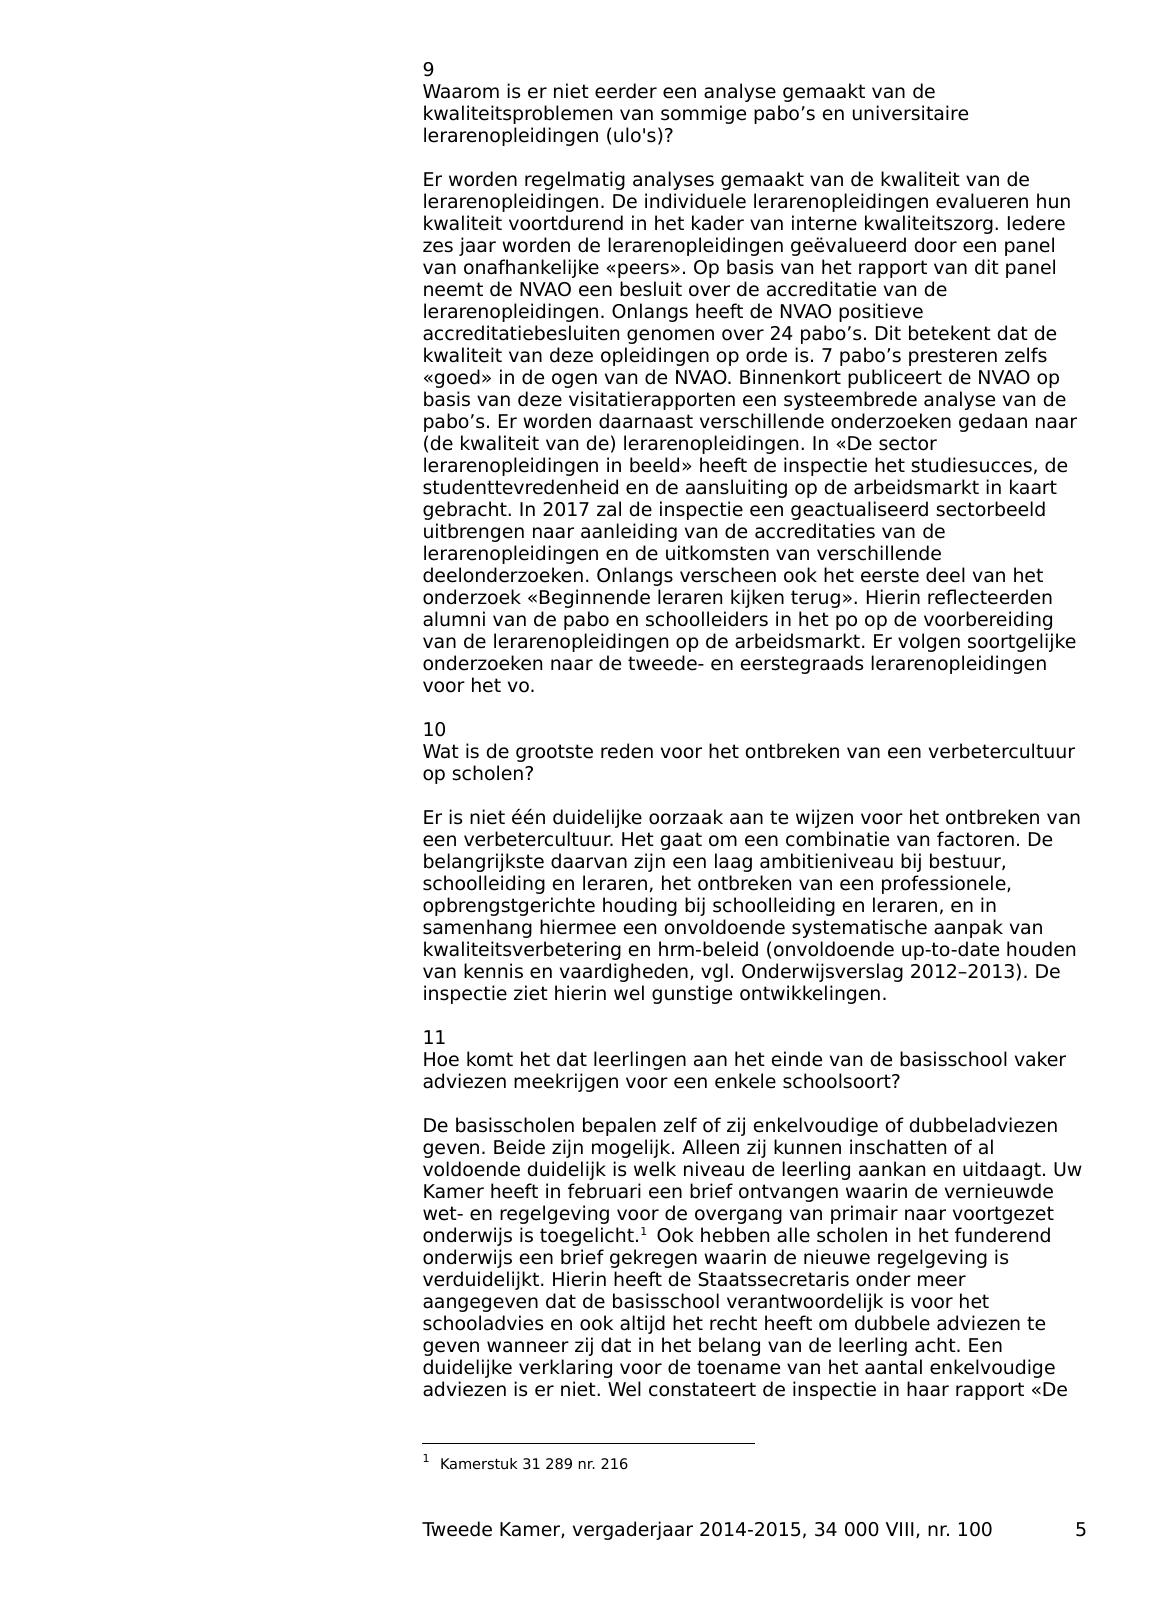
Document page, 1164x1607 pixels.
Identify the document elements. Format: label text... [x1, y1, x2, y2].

text De basisscholen bepalen zelf of zij enkelvoudige of dubbeladviezen geven. Beide zijn mogelijk. Alleen zij kunnen inschatten of al voldoende duidelijk is welk niveau de leerling aankan en uitdaagt. Uw Kamer heeft in februari een brief ontvangen waarin de vernieuwde wet- en regelgeving voor de overgang van primair naar voortgezet onderwijs is toegelicht. Ook hebben alle scholen in het funderend onderwijs een brief gekregen waarin de nieuwe regelgeving is verduidelijkt. Hierin heeft de Staatssecretaris onder meer aangegeven dat de basisschool verantwoordelijk is voor het schooladvies en ook altijd het recht heeft om dubbele adviezen te geven wanneer zij dat in het belang van de leerling acht. Een duidelijke verklaring voor de toename van het aantal enkelvoudige adviezen is er niet. Wel constateert de inspectie in haar rapport «De [422, 1115, 1087, 1401]
text 11 [422, 1027, 1087, 1049]
text Er is niet één duidelijke oorzaak aan te wijzen voor het ontbreken van een verbetercultuur. Het gaat om een combinatie van factoren. De belangrijkste daarvan zijn een laag ambitieniveau bij bestuur, schoolleiding en leraren, het ontbreken van een professionele, opbrengstgerichte houding bij schoolleiding en leraren, en in samenhang hiermee een onvoldoende systematische aanpak van kwaliteitsverbetering en hrm-beleid (onvoldoende up-to-date houden van kennis en vaardigheden, vgl. Onderwijsverslag 2012–2013). De inspectie ziet hierin wel gunstige ontwikkelingen. [422, 807, 1087, 1005]
text Er worden regelmatig analyses gemaakt van de kwaliteit van de lerarenopleidingen. De individuele lerarenopleidingen evalueren hun kwaliteit voortdurend in het kader van interne kwaliteitszorg. Iedere zes jaar worden de lerarenopleidingen geëvalueerd door een panel van onafhankelijke «peers». Op basis van het rapport van dit panel neemt de NVAO een besluit over de accreditatie van de lerarenopleidingen. Onlangs heeft de NVAO positieve accreditatiebesluiten genomen over 24 pabo’s. Dit betekent dat de kwaliteit van deze opleidingen op orde is. 7 pabo’s presteren zelfs «goed» in de ogen van de NVAO. Binnenkort publiceert de NVAO op basis van deze visitatierapporten een systeembrede analyse van de pabo’s. Er worden daarnaast verschillende onderzoeken gedaan naar (de kwaliteit van de) lerarenopleidingen. In «De sector lerarenopleidingen in beeld» heeft de inspectie het studiesucces, de studenttevredenheid en de aansluiting op de arbeidsmarkt in kaart gebracht. In 2017 zal de inspectie een geactualiseerd sectorbeeld uitbrengen naar aanleiding van de accreditaties van de lerarenopleidingen en de uitkomsten van verschillende deelonderzoeken. Onlangs verscheen ook het eerste deel van het onderzoek «Beginnende leraren kijken terug». Hierin reflecteerden alumni van de pabo en schoolleiders in het po op de voorbereiding van de lerarenopleidingen op de arbeidsmarkt. Er volgen soortgelijke onderzoeken naar de tweede- en eerstegraads lerarenopleidingen voor het vo. [422, 169, 1087, 697]
text Hoe komt het dat leerlingen aan het einde van de basisschool vaker adviezen meekrijgen voor een enkele schoolsoort? [422, 1049, 1087, 1093]
text Wat is de grootste reden voor het ontbreken van een verbetercultuur op scholen? [422, 741, 1087, 785]
text 9 [422, 59, 1087, 81]
text Waarom is er niet eerder een analyse gemaakt van de kwaliteitsproblemen van sommige pabo’s en universitaire lerarenopleidingen (ulo's)? [422, 81, 1087, 147]
text 10 [422, 719, 1087, 741]
text Kamerstuk 31 289 nr. 216 [422, 1452, 1087, 1474]
